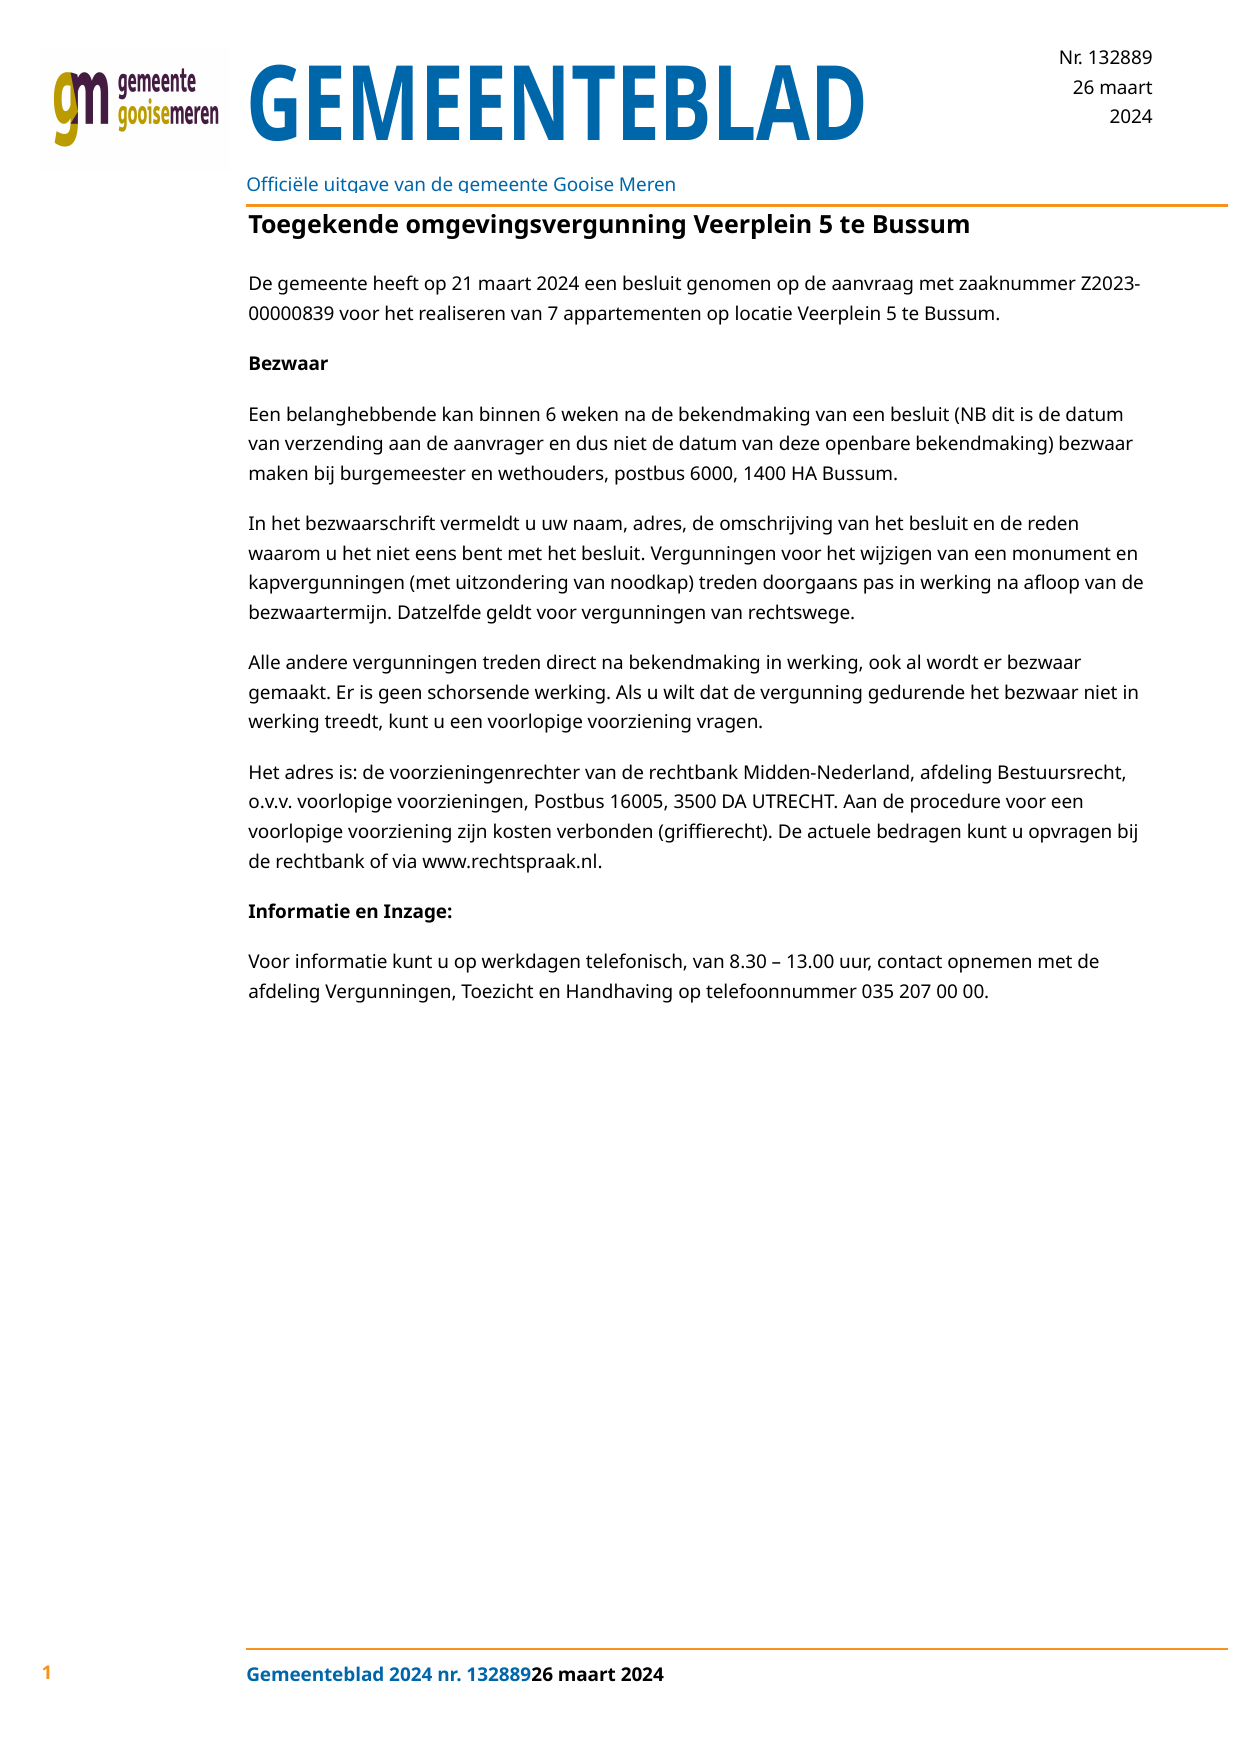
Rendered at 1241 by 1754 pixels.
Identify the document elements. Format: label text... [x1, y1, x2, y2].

text Het adres is: de voorzieningenrechter van de rechtbank Midden-Nederland, afdeling Bestuursrecht, o.v.v. voorlopige voorzieningen, Postbus 16005, 3500 DA UTRECHT. Aan de procedure voor een voorlopige voorziening zijn kosten verbonden (griffierecht). De actuele bedragen kunt u opvragen bij de rechtbank of via www.rechtspraak.nl. [248, 759, 1152, 873]
text Alle andere vergunningen treden direct na bekendmaking in werking, ook al wordt er bezwaar gemaakt. Er is geen schorsende werking. Als u wilt dat de vergunning gedurende het bezwaar niet in werking treedt, kunt u een voorlopige voorziening vragen. [248, 649, 1152, 734]
text Informatie en Inzage: [248, 898, 1152, 924]
text De gemeente heeft op 21 maart 2024 een besluit genomen op de aanvraag met zaaknummer Z2023-00000839 voor het realiseren van 7 appartementen op locatie Veerplein 5 te Bussum. [248, 270, 1152, 326]
picture [41, 47, 231, 172]
text In het bezwaarschrift vermeldt u uw naam, adres, de omschrijving van het besluit en de reden waarom u het niet eens bent met het besluit. Vergunningen voor het wijzigen van een monument en kapvergunningen (met uitzondering van noodkap) treden doorgaans pas in werking na afloop van de bezwaartermijn. Datzelfde geldt voor vergunningen van rechtswege. [248, 510, 1152, 625]
text Een belanghebbende kan binnen 6 weken na de bekendmaking van een besluit (NB dit is de datum van verzending aan de aanvrager en dus niet de datum van deze openbare bekendmaking) bezwaar maken bij burgemeester en wethouders, postbus 6000, 1400 HA Bussum. [248, 401, 1152, 486]
text Toegekende omgevingsvergunning Veerplein 5 te Bussum [248, 207, 1152, 241]
text Bezwaar [248, 350, 1152, 376]
text Voor informatie kunt u op werkdagen telefonisch, van 8.30 – 13.00 uur, contact opnemen met de afdeling Vergunningen, Toezicht en Handhaving op telefoonnummer 035 207 00 00. [248, 949, 1152, 1004]
